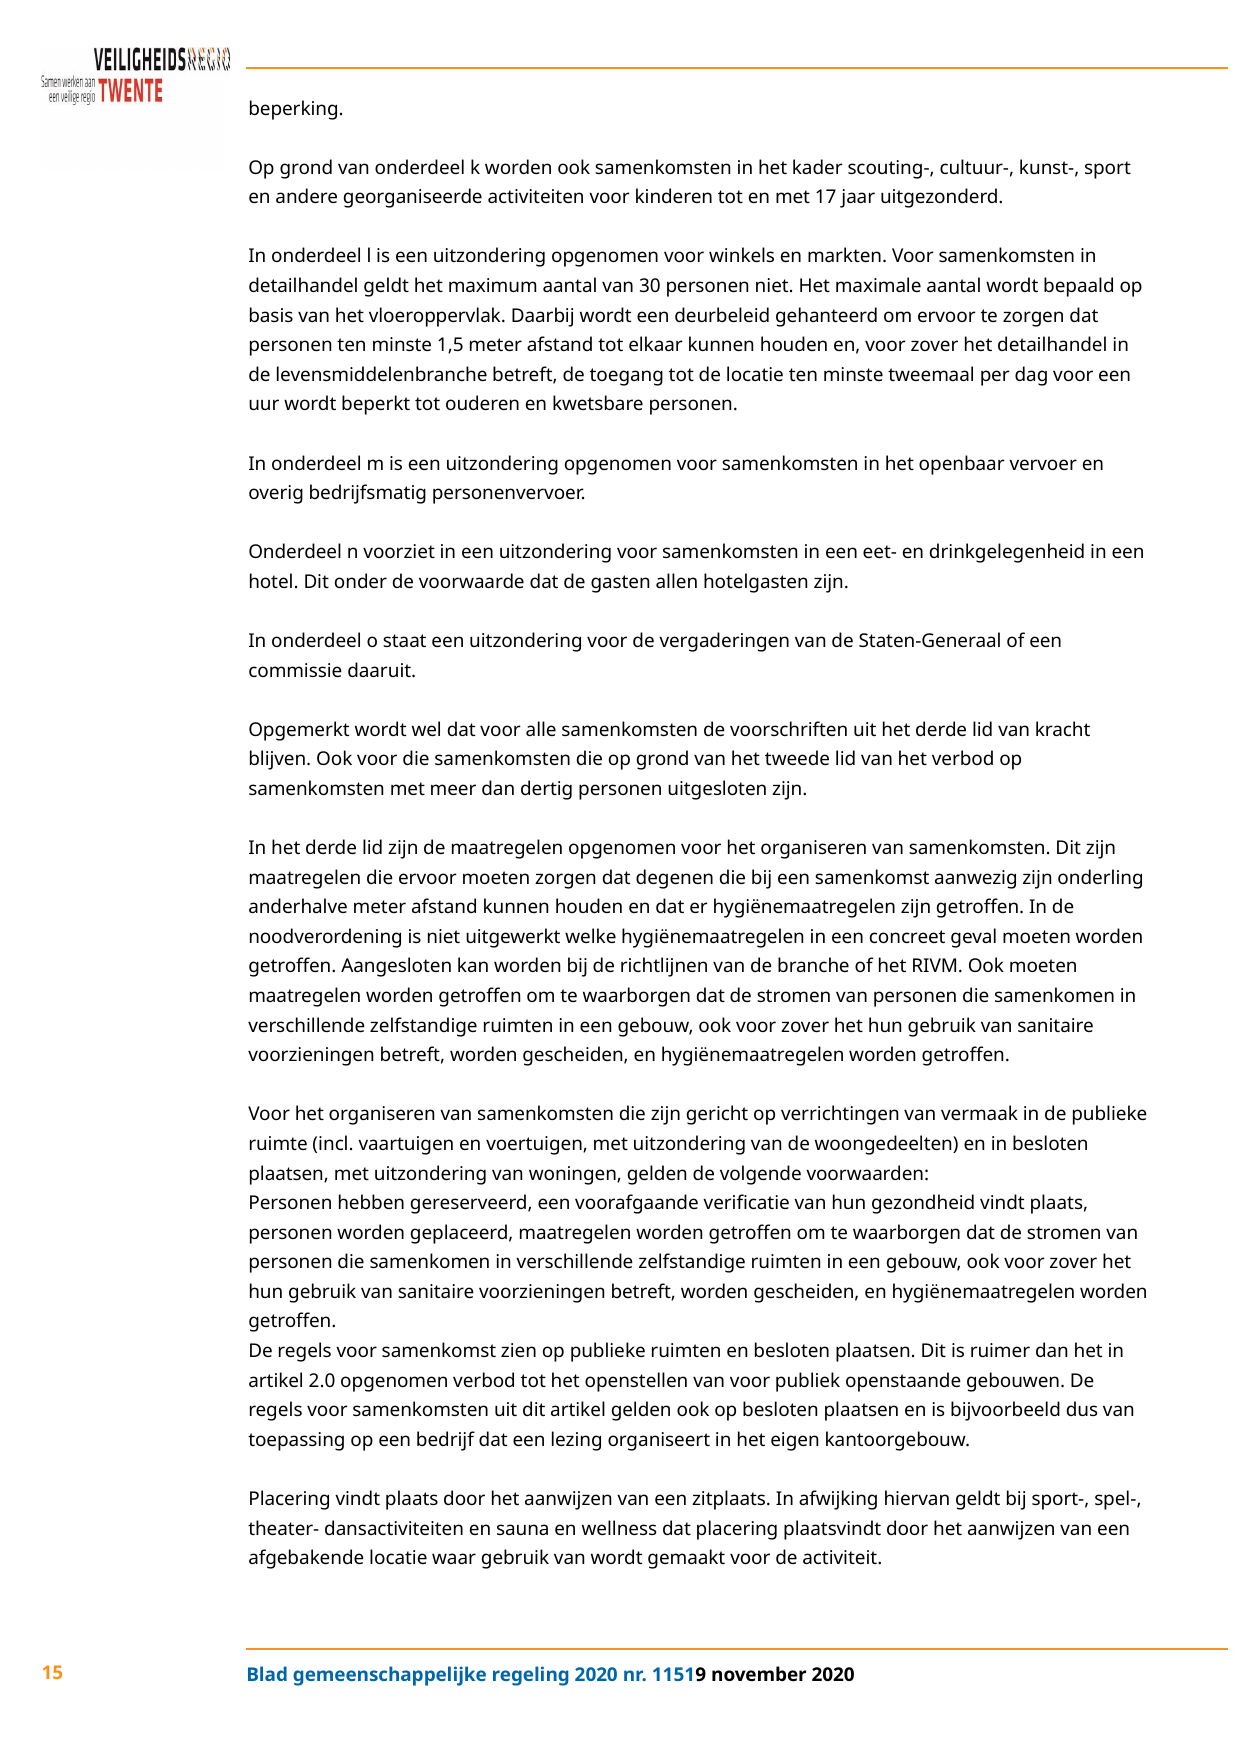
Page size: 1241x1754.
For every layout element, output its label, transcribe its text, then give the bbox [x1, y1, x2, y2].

picture [41, 47, 231, 172]
text Onderdeel n voorziet in een uitzondering voor samenkomsten in een eet- en drinkgelegenheid in een hotel. Dit onder de voorwaarde dat de gasten allen hotelgasten zijn. [248, 538, 1152, 594]
text beperking. [248, 95, 1152, 121]
text De regels voor samenkomst zien op publieke ruimten en besloten plaatsen. Dit is ruimer dan het in artikel 2.0 opgenomen verbod tot het openstellen van voor publiek openstaande gebouwen. De regels voor samenkomsten uit dit artikel gelden ook op besloten plaatsen en is bijvoorbeeld dus van toepassing op een bedrijf dat een lezing organiseert in het eigen kantoorgebouw. [248, 1337, 1152, 1452]
text In het derde lid zijn de maatregelen opgenomen voor het organiseren van samenkomsten. Dit zijn maatregelen die ervoor moeten zorgen dat degenen die bij een samenkomst aanwezig zijn onderling anderhalve meter afstand kunnen houden en dat er hygiënemaatregelen zijn getroffen. In de noodverordening is niet uitgewerkt welke hygiënemaatregelen in een concreet geval moeten worden getroffen. Aangesloten kan worden bij de richtlijnen van de branche of het RIVM. Ook moeten maatregelen worden getroffen om te waarborgen dat de stromen van personen die samenkomen in verschillende zelfstandige ruimten in een gebouw, ook voor zover het hun gebruik van sanitaire voorzieningen betreft, worden gescheiden, en hygiënemaatregelen worden getroffen. [248, 834, 1152, 1067]
text Personen hebben gereserveerd, een voorafgaande verificatie van hun gezondheid vindt plaats, personen worden geplaceerd, maatregelen worden getroffen om te waarborgen dat de stromen van personen die samenkomen in verschillende zelfstandige ruimten in een gebouw, ook voor zover het hun gebruik van sanitaire voorzieningen betreft, worden gescheiden, en hygiënemaatregelen worden getroffen. [248, 1189, 1152, 1333]
text Op grond van onderdeel k worden ook samenkomsten in het kader scouting-, cultuur-, kunst-, sport en andere georganiseerde activiteiten voor kinderen tot en met 17 jaar uitgezonderd. [248, 154, 1152, 209]
text Voor het organiseren van samenkomsten die zijn gericht op verrichtingen van vermaak in de publieke ruimte (incl. vaartuigen en voertuigen, met uitzondering van de woongedeelten) en in besloten plaatsen, met uitzondering van woningen, gelden de volgende voorwaarden: [248, 1101, 1152, 1186]
text Placering vindt plaats door het aanwijzen van een zitplaats. In afwijking hiervan geldt bij sport-, spel-, theater- dansactiviteiten en sauna en wellness dat placering plaatsvindt door het aanwijzen van een afgebakende locatie waar gebruik van wordt gemaakt voor de activiteit. [248, 1485, 1152, 1570]
text In onderdeel m is een uitzondering opgenomen voor samenkomsten in het openbaar vervoer en overig bedrijfsmatig personenvervoer. [248, 450, 1152, 505]
text In onderdeel l is een uitzondering opgenomen voor winkels en markten. Voor samenkomsten in detailhandel geldt het maximum aantal van 30 personen niet. Het maximale aantal wordt bepaald op basis van het vloeroppervlak. Daarbij wordt een deurbeleid gehanteerd om ervoor te zorgen dat personen ten minste 1,5 meter afstand tot elkaar kunnen houden en, voor zover het detailhandel in de levensmiddelenbranche betreft, de toegang tot de locatie ten minste tweemaal per dag voor een uur wordt beperkt tot ouderen en kwetsbare personen. [248, 243, 1152, 416]
text Opgemerkt wordt wel dat voor alle samenkomsten de voorschriften uit het derde lid van kracht blijven. Ook voor die samenkomsten die op grond van het tweede lid van het verbod op samenkomsten met meer dan dertig personen uitgesloten zijn. [248, 716, 1152, 801]
text In onderdeel o staat een uitzondering voor de vergaderingen van de Staten-Generaal of een commissie daaruit. [248, 627, 1152, 683]
